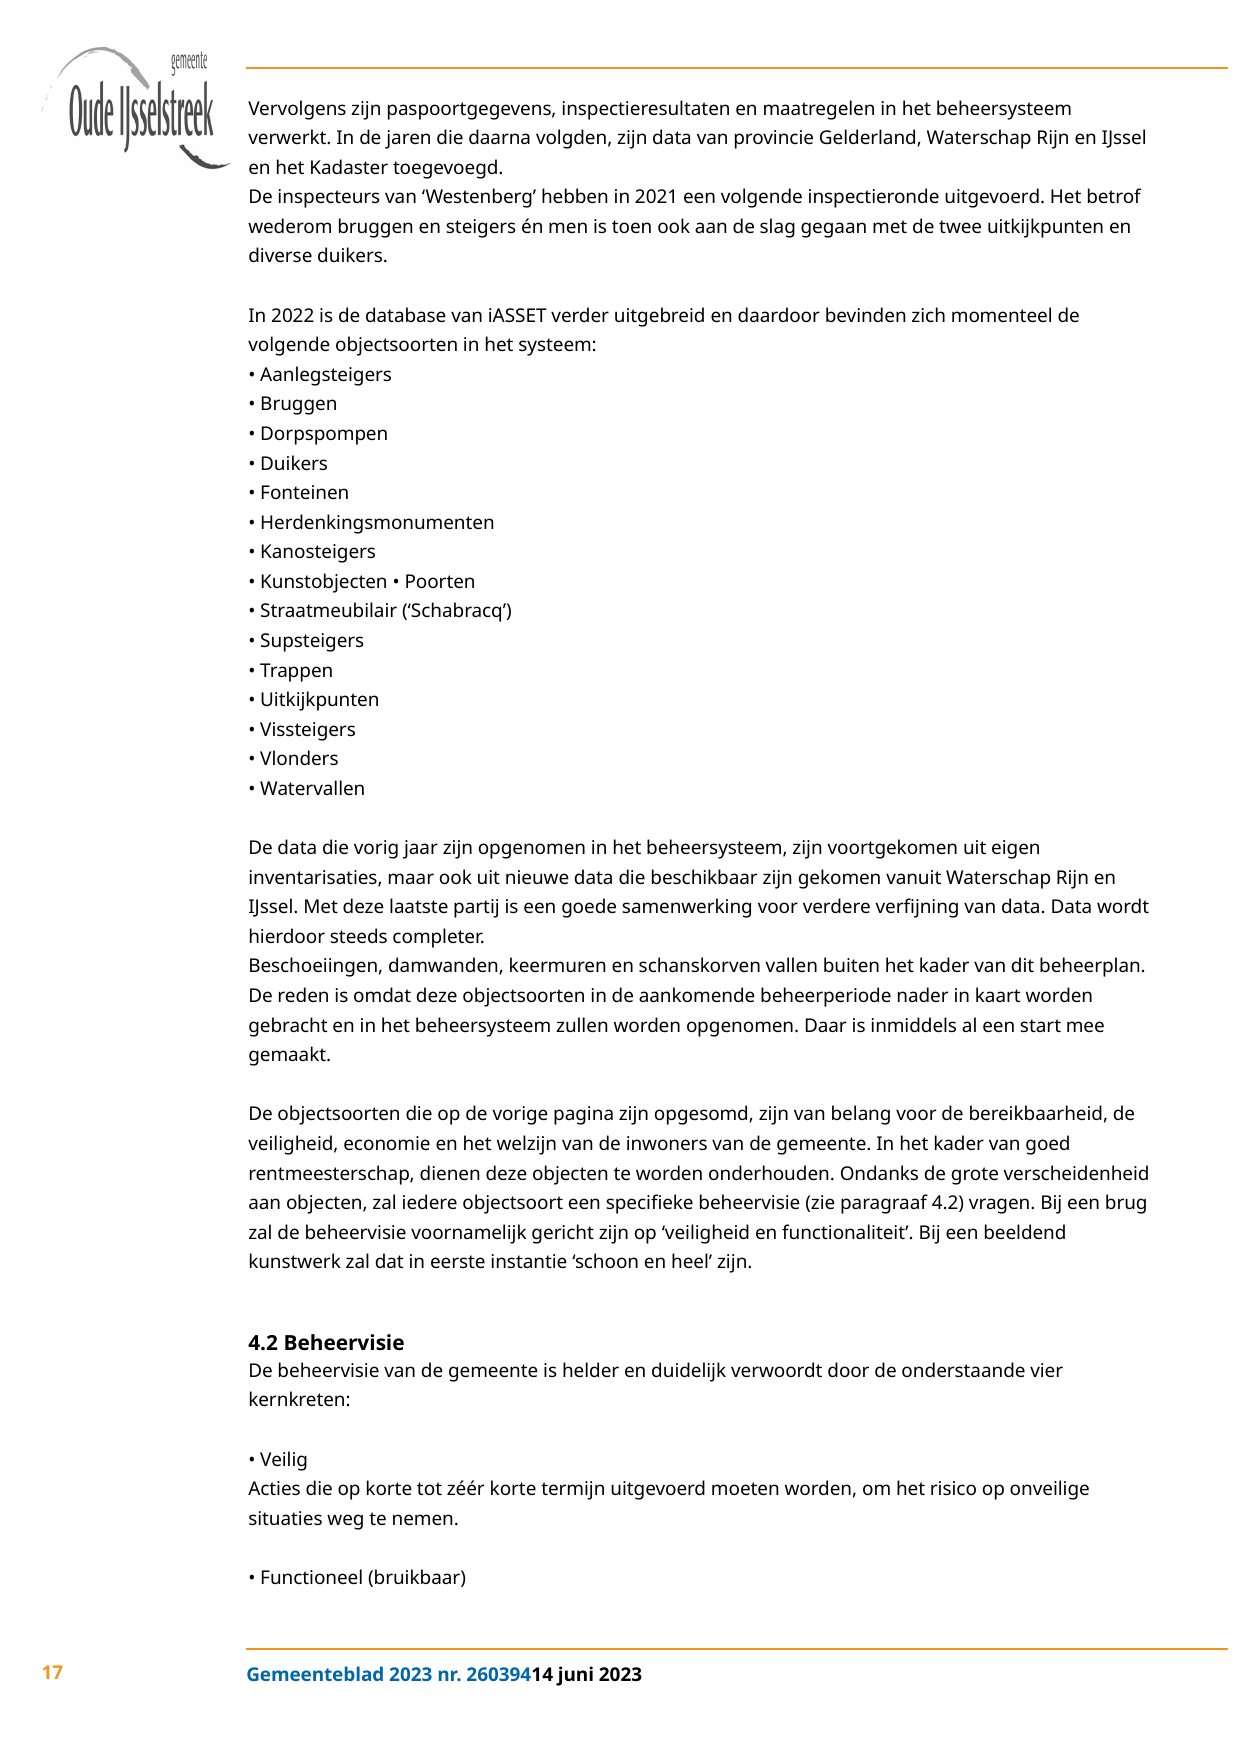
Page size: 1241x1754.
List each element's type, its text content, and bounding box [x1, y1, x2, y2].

text • Aanlegsteigers [248, 361, 1152, 387]
text De data die vorig jaar zijn opgenomen in het beheersysteem, zijn voortgekomen uit eigen inventarisaties, maar ook uit nieuwe data die beschikbaar zijn gekomen vanuit Waterschap Rijn en IJssel. Met deze laatste partij is een goede samenwerking voor verdere verfijning van data. Data wordt hierdoor steeds completer. [248, 834, 1152, 949]
text • Functioneel (bruikbaar) [248, 1564, 1152, 1590]
text • Herdenkingsmonumenten [248, 509, 1152, 535]
text • Trappen [248, 657, 1152, 683]
text • Straatmeubilair (‘Schabracq’) [248, 598, 1152, 623]
text • Bruggen [248, 391, 1152, 416]
picture [41, 47, 231, 172]
text De inspecteurs van ‘Westenberg’ hebben in 2021 een volgende inspectieronde uitgevoerd. Het betrof wederom bruggen en steigers én men is toen ook aan de slag gegaan met de twee uitkijkpunten en diverse duikers. [248, 183, 1152, 268]
text • Kanosteigers [248, 538, 1152, 564]
text 4.2 Beheervisie [248, 1328, 1152, 1357]
text • Watervallen [248, 775, 1152, 801]
text Vervolgens zijn paspoortgegevens, inspectieresultaten en maatregelen in het beheersysteem verwerkt. In de jaren die daarna volgden, zijn data van provincie Gelderland, Waterschap Rijn en IJssel en het Kadaster toegevoegd. [248, 95, 1152, 180]
text • Veilig [248, 1446, 1152, 1471]
text • Vissteigers [248, 716, 1152, 742]
text • Vlonders [248, 746, 1152, 771]
text • Uitkijkpunten [248, 686, 1152, 712]
text Acties die op korte tot zéér korte termijn uitgevoerd moeten worden, om het risico op onveilige situaties weg te nemen. [248, 1475, 1152, 1531]
text • Kunstobjecten • Poorten [248, 568, 1152, 594]
text Beschoeiingen, damwanden, keermuren en schanskorven vallen buiten het kader van dit beheerplan. De reden is omdat deze objectsoorten in de aankomende beheerperiode nader in kaart worden gebracht en in het beheersysteem zullen worden opgenomen. Daar is inmiddels al een start mee gemaakt. [248, 953, 1152, 1067]
text • Duikers [248, 450, 1152, 476]
text De objectsoorten die op de vorige pagina zijn opgesomd, zijn van belang voor de bereikbaarheid, de veiligheid, economie en het welzijn van de inwoners van de gemeente. In het kader van goed rentmeesterschap, dienen deze objecten te worden onderhouden. Ondanks de grote verscheidenheid aan objecten, zal iedere objectsoort een specifieke beheervisie (zie paragraaf 4.2) vragen. Bij een brug zal de beheervisie voornamelijk gericht zijn op ‘veiligheid en functionaliteit’. Bij een beeldend kunstwerk zal dat in eerste instantie ‘schoon en heel’ zijn. [248, 1101, 1152, 1274]
text • Fonteinen [248, 479, 1152, 505]
text In 2022 is de database van iASSET verder uitgebreid en daardoor bevinden zich momenteel de volgende objectsoorten in het systeem: [248, 302, 1152, 357]
text • Supsteigers [248, 627, 1152, 653]
text De beheervisie van de gemeente is helder en duidelijk verwoordt door de onderstaande vier kernkreten: [248, 1357, 1152, 1412]
text • Dorpspompen [248, 420, 1152, 446]
